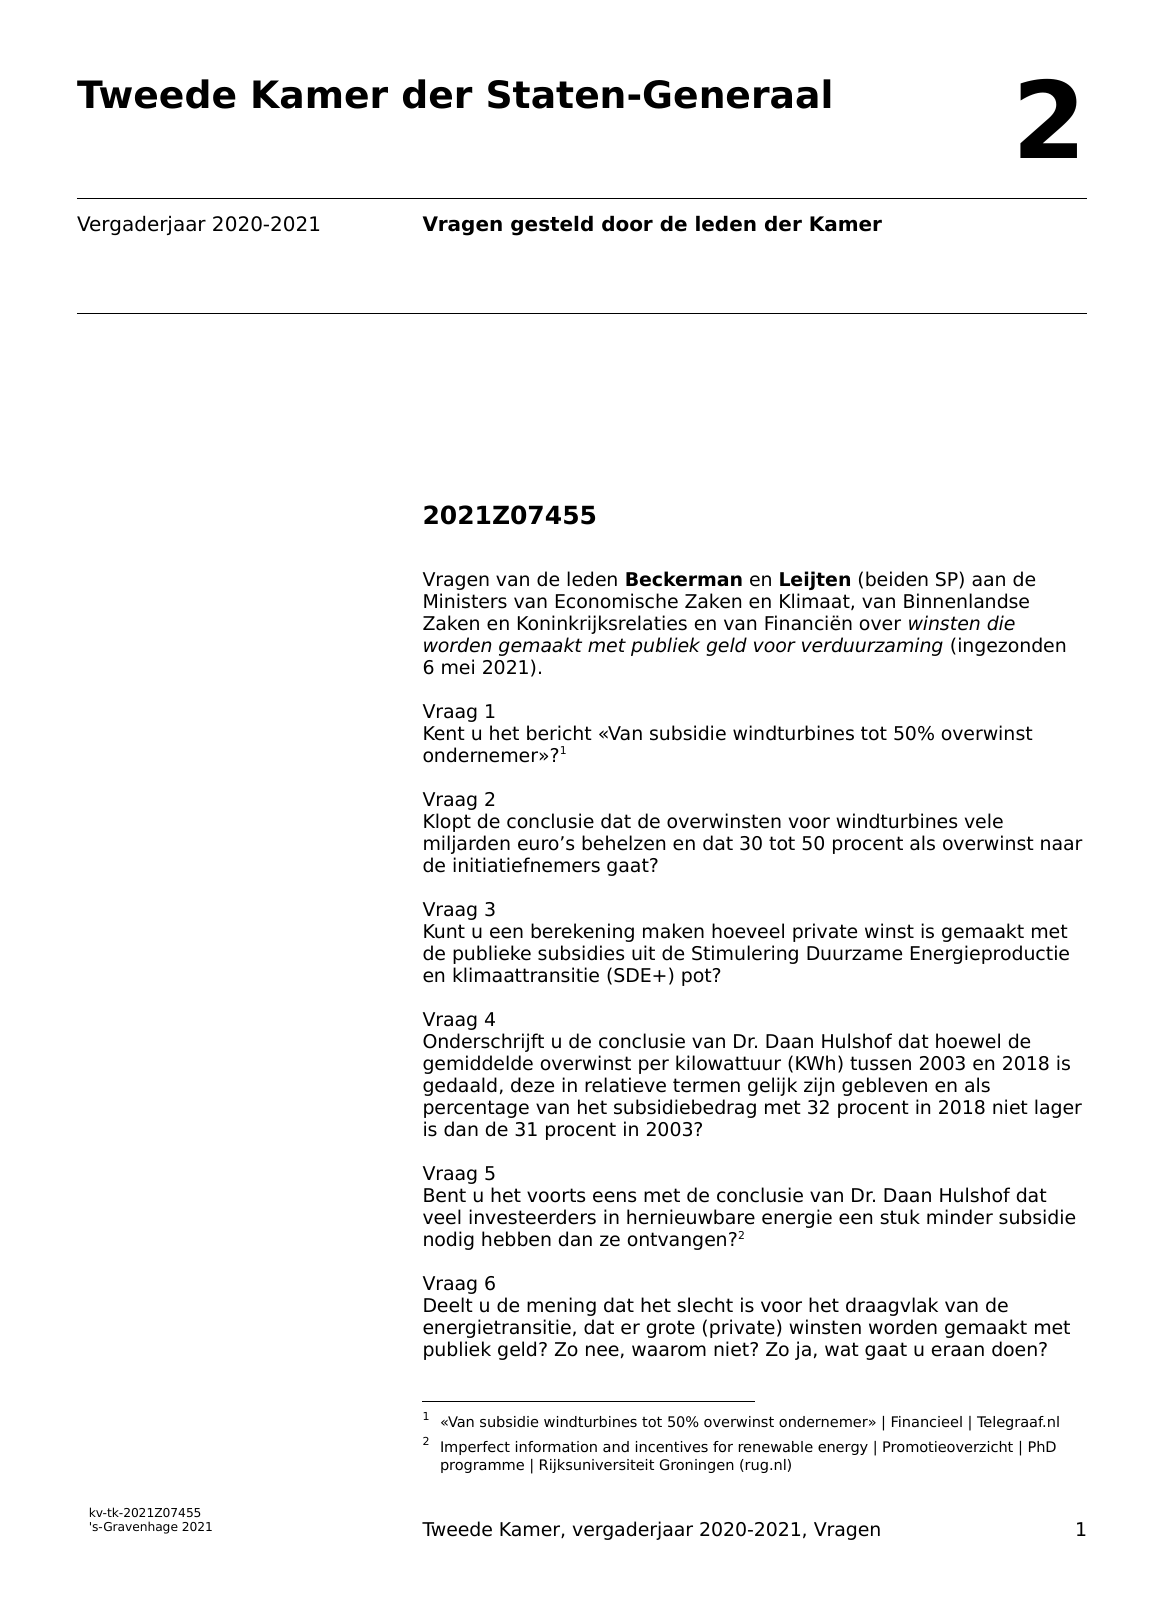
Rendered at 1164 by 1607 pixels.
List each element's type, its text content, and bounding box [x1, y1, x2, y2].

text «Van subsidie windturbines tot 50% overwinst ondernemer» | Financieel | Telegraaf.nl [422, 1410, 1087, 1432]
text Vraag 4 [422, 1009, 1087, 1031]
text Klopt de conclusie dat de overwinsten voor windturbines vele miljarden euro’s behelzen en dat 30 tot 50 procent als overwinst naar de initiatiefnemers gaat? [422, 811, 1087, 877]
text Vragen van de leden Beckerman en Leijten (beiden SP) aan de Ministers van Economische Zaken en Klimaat, van Binnenlandse Zaken en Koninkrijksrelaties en van Financiën over winsten die worden gemaakt met publiek geld voor verduurzaming (ingezonden 6 mei 2021). [422, 569, 1087, 679]
table_header Tweede Kamer der Staten-Generaal [77, 59, 886, 198]
text 's-Gravenhage 2021 [88, 1520, 323, 1534]
table_cell Vergaderjaar 2020-2021 [77, 199, 422, 313]
text Onderschrijft u de conclusie van Dr. Daan Hulshof dat hoewel de gemiddelde overwinst per kilowattuur (KWh) tussen 2003 en 2018 is gedaald, deze in relatieve termen gelijk zijn gebleven en als percentage van het subsidiebedrag met 32 procent in 2018 niet lager is dan de 31 procent in 2003? [422, 1031, 1087, 1141]
text Vraag 5 [422, 1163, 1087, 1185]
text Vraag 3 [422, 899, 1087, 921]
text Imperfect information and incentives for renewable energy | Promotieoverzicht | PhD programme | Rijksuniversiteit Groningen (rug.nl) [422, 1435, 1087, 1474]
text Vraag 1 [422, 701, 1087, 723]
text Deelt u de mening dat het slecht is voor het draagvlak van de energietransitie, dat er grote (private) winsten worden gemaakt met publiek geld? Zo nee, waarom niet? Zo ja, wat gaat u eraan doen? [422, 1295, 1087, 1361]
table_cell Vragen gesteld door de leden der Kamer [422, 199, 1087, 313]
text Kunt u een berekening maken hoeveel private winst is gemaakt met de publieke subsidies uit de Stimulering Duurzame Energieproductie en klimaattransitie (SDE+) pot? [422, 921, 1087, 987]
text Vraag 2 [422, 789, 1087, 811]
text 2021Z07455 [422, 501, 1087, 531]
text Vraag 6 [422, 1273, 1087, 1295]
text Bent u het voorts eens met de conclusie van Dr. Daan Hulshof dat veel investeerders in hernieuwbare energie een stuk minder subsidie nodig hebben dan ze ontvangen? [422, 1185, 1087, 1251]
table_header 2 [886, 59, 1087, 198]
text Kent u het bericht «Van subsidie windturbines tot 50% overwinst ondernemer»? [422, 723, 1087, 767]
text kv-tk-2021Z07455 [88, 1506, 323, 1520]
